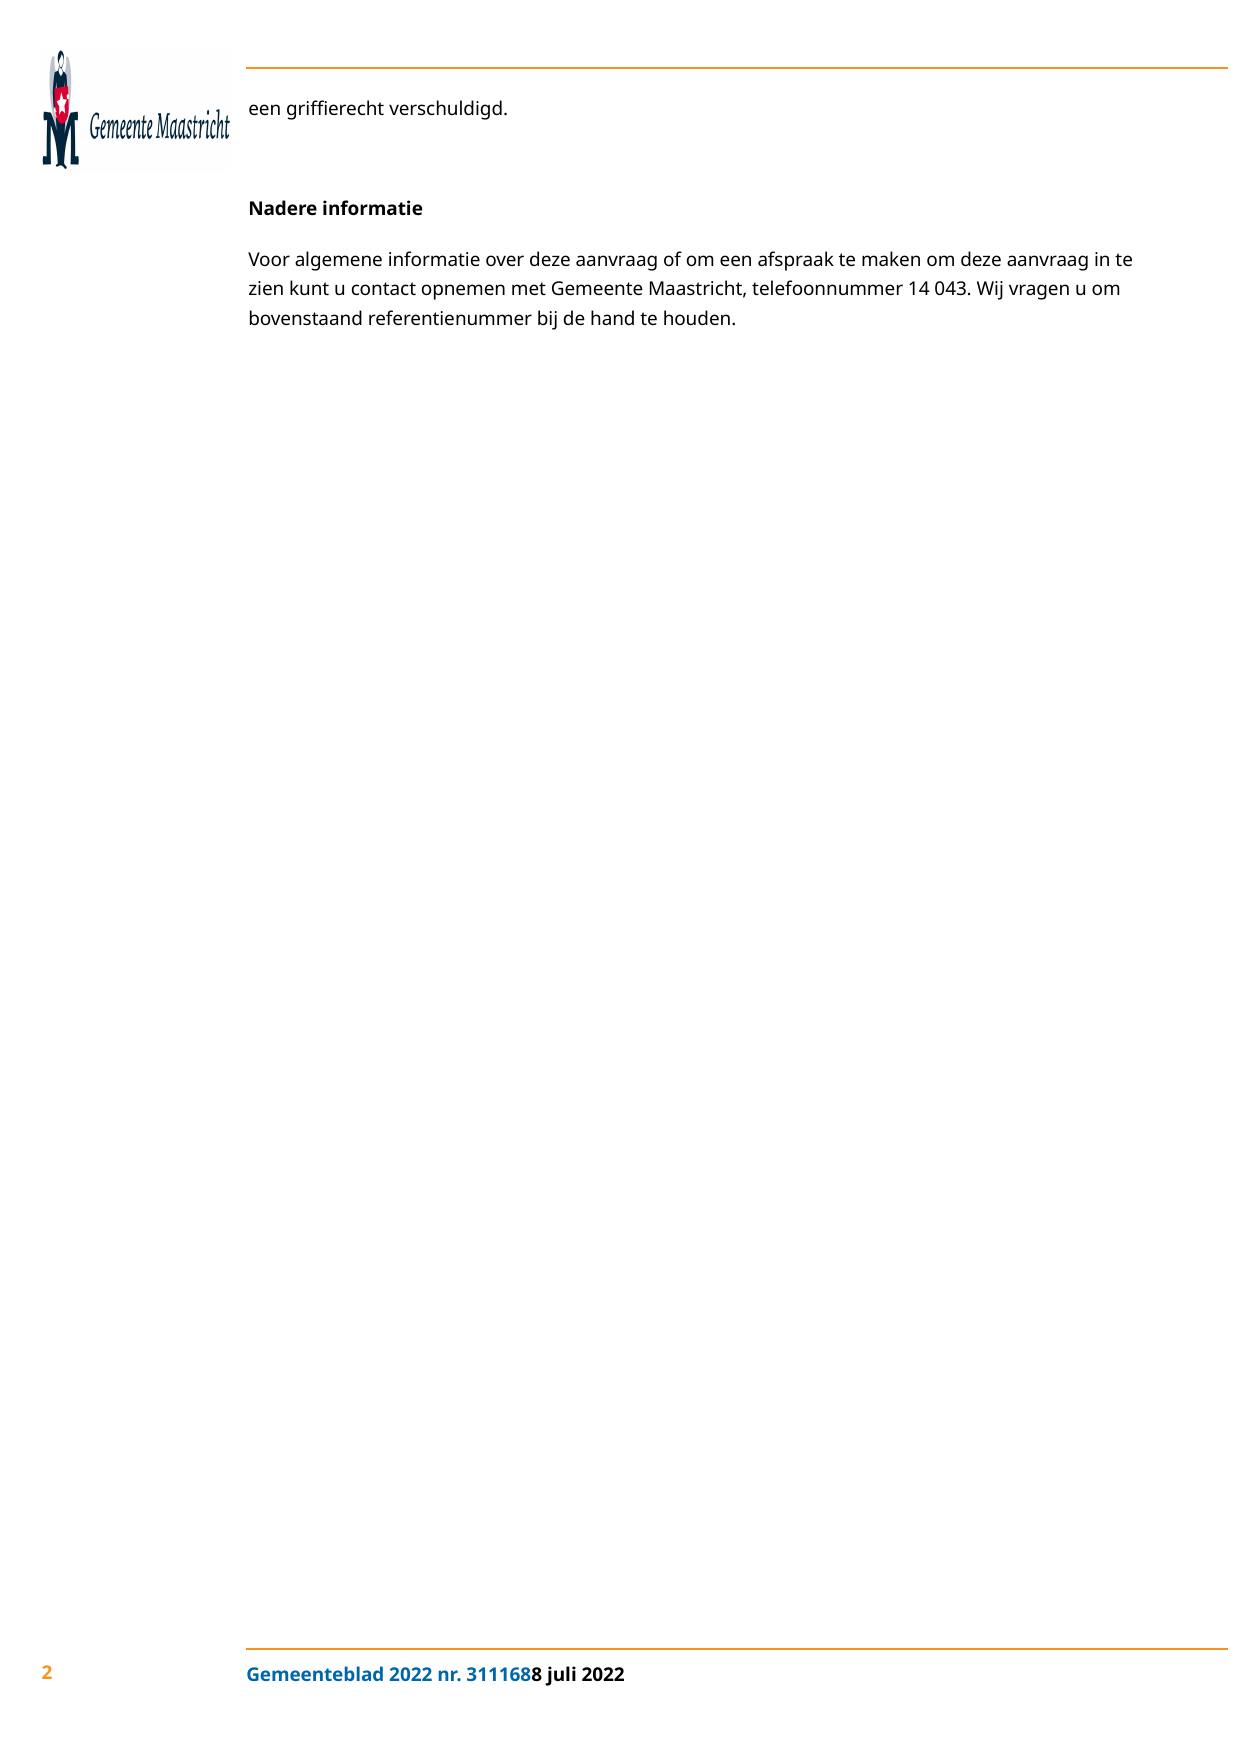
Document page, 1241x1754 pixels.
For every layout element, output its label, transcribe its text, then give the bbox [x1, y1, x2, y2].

text een griffierecht verschuldigd. [248, 95, 1152, 121]
picture [41, 47, 231, 172]
text Voor algemene informatie over deze aanvraag of om een afspraak te maken om deze aanvraag in te zien kunt u contact opnemen met Gemeente Maastricht, telefoonnummer 14 043. Wij vragen u om bovenstaand referentienummer bij de hand te houden. [248, 246, 1152, 331]
text Nadere informatie [248, 196, 1152, 221]
